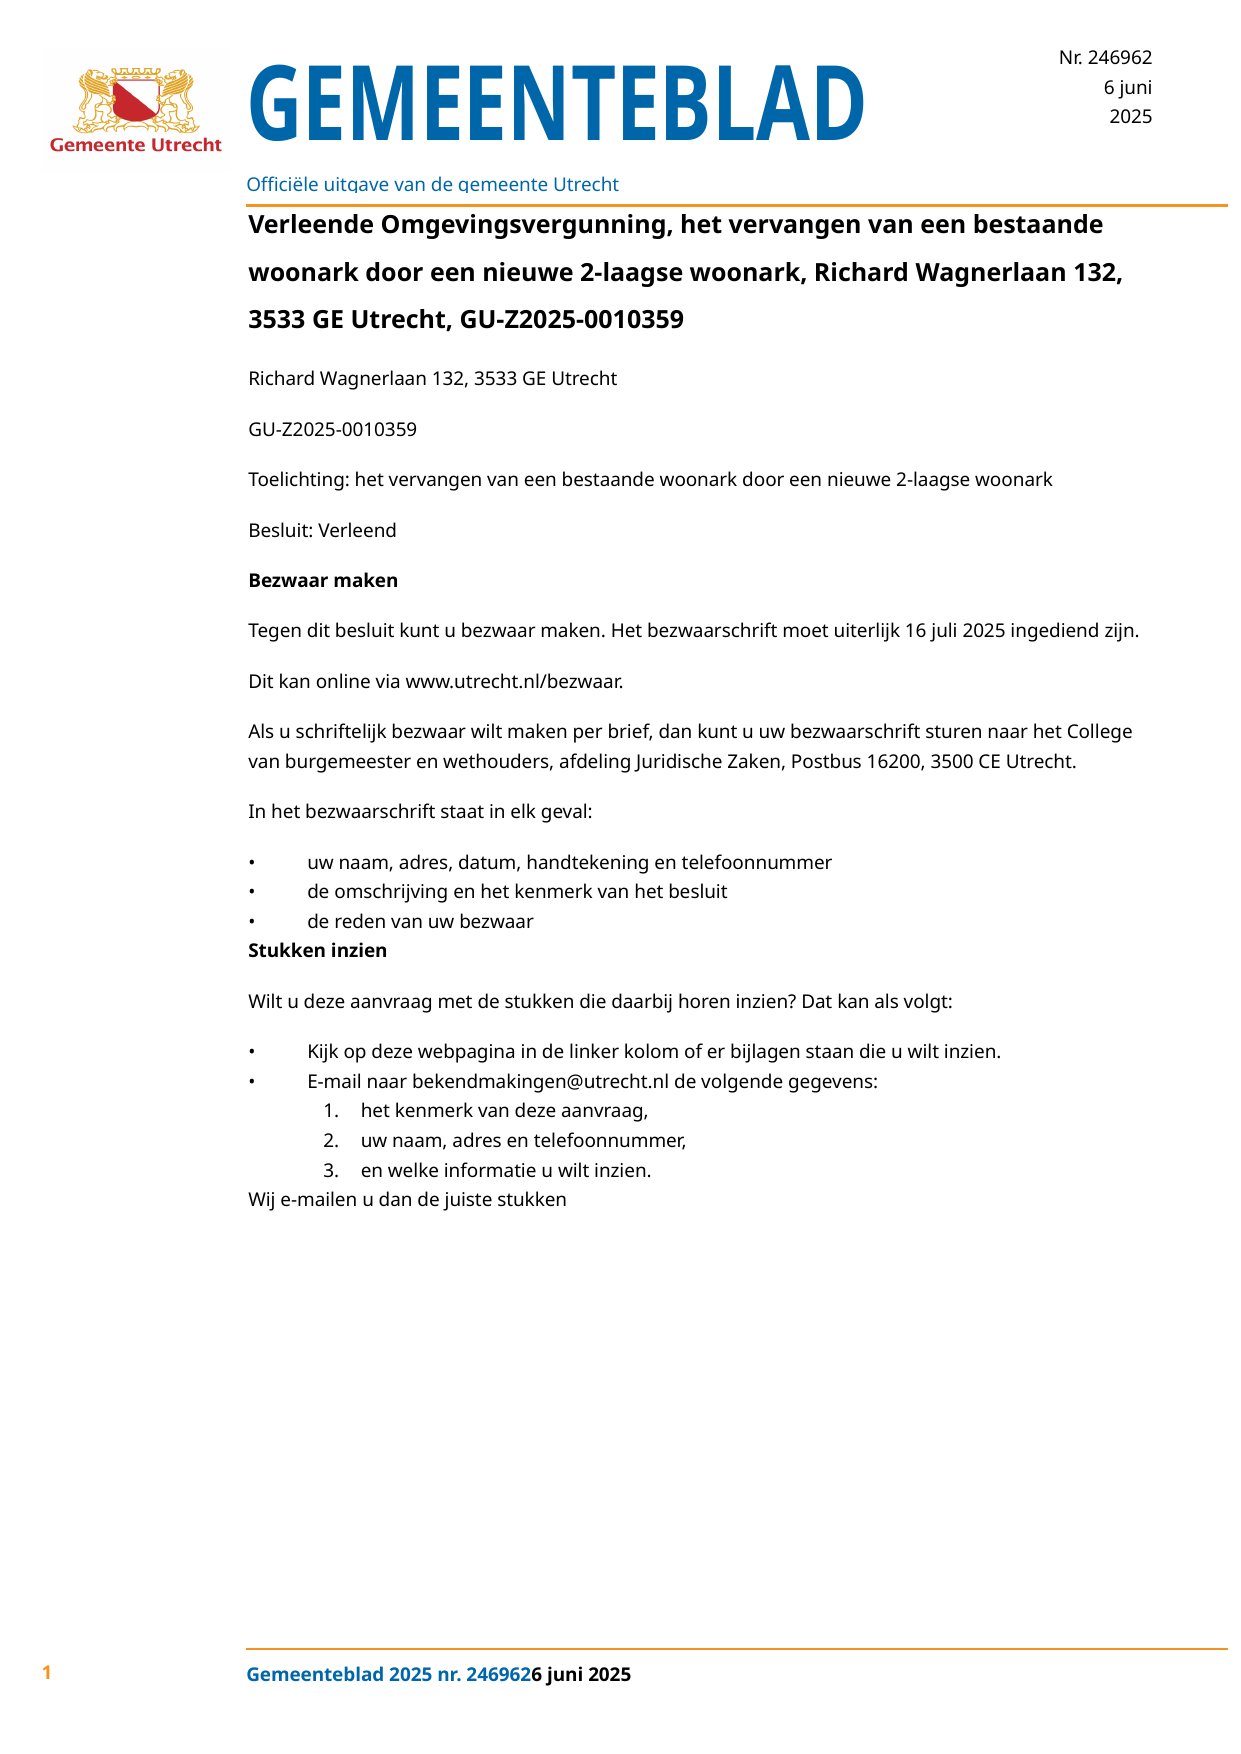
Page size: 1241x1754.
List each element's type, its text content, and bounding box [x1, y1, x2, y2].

text GU-Z2025-0010359 [248, 416, 1152, 442]
text Tegen dit besluit kunt u bezwaar maken. Het bezwaarschrift moet uiterlijk 16 juli 2025 ingediend zijn. [248, 618, 1152, 643]
text Wij e-mailen u dan de juiste stukken [248, 1186, 1152, 1212]
picture [41, 47, 231, 172]
text Toelichting: het vervangen van een bestaande woonark door een nieuwe 2-laagse woonark [248, 466, 1152, 492]
text Verleende Omgevingsvergunning, het vervangen van een bestaande woonark door een nieuwe 2-laagse woonark, Richard Wagnerlaan 132, 3533 GE Utrecht, GU-Z2025-0010359 [248, 207, 1152, 336]
list de reden van uw bezwaar [248, 908, 1152, 934]
text Besluit: Verleend [248, 517, 1152, 542]
list E-mail naar bekendmakingen@utrecht.nl de volgende gegevens: [248, 1068, 1152, 1094]
list en welke informatie u wilt inzien. [323, 1157, 1152, 1182]
text In het bezwaarschrift staat in elk geval: [248, 798, 1152, 824]
list het kenmerk van deze aanvraag, [323, 1098, 1152, 1123]
list de omschrijving en het kenmerk van het besluit [248, 878, 1152, 904]
text Richard Wagnerlaan 132, 3533 GE Utrecht [248, 366, 1152, 391]
list uw naam, adres en telefoonnummer, [323, 1127, 1152, 1153]
text Bezwaar maken [248, 567, 1152, 593]
text Als u schriftelijk bezwaar wilt maken per brief, dan kunt u uw bezwaarschrift sturen naar het College van burgemeester en wethouders, afdeling Juridische Zaken, Postbus 16200, 3500 CE Utrecht. [248, 718, 1152, 774]
list uw naam, adres, datum, handtekening en telefoonnummer [248, 849, 1152, 874]
text Stukken inzien [248, 938, 1152, 963]
text Dit kan online via www.utrecht.nl/bezwaar. [248, 668, 1152, 694]
list Kijk op deze webpagina in de linker kolom of er bijlagen staan die u wilt inzien. [248, 1038, 1152, 1064]
text Wilt u deze aanvraag met de stukken die daarbij horen inzien? Dat kan als volgt: [248, 988, 1152, 1014]
